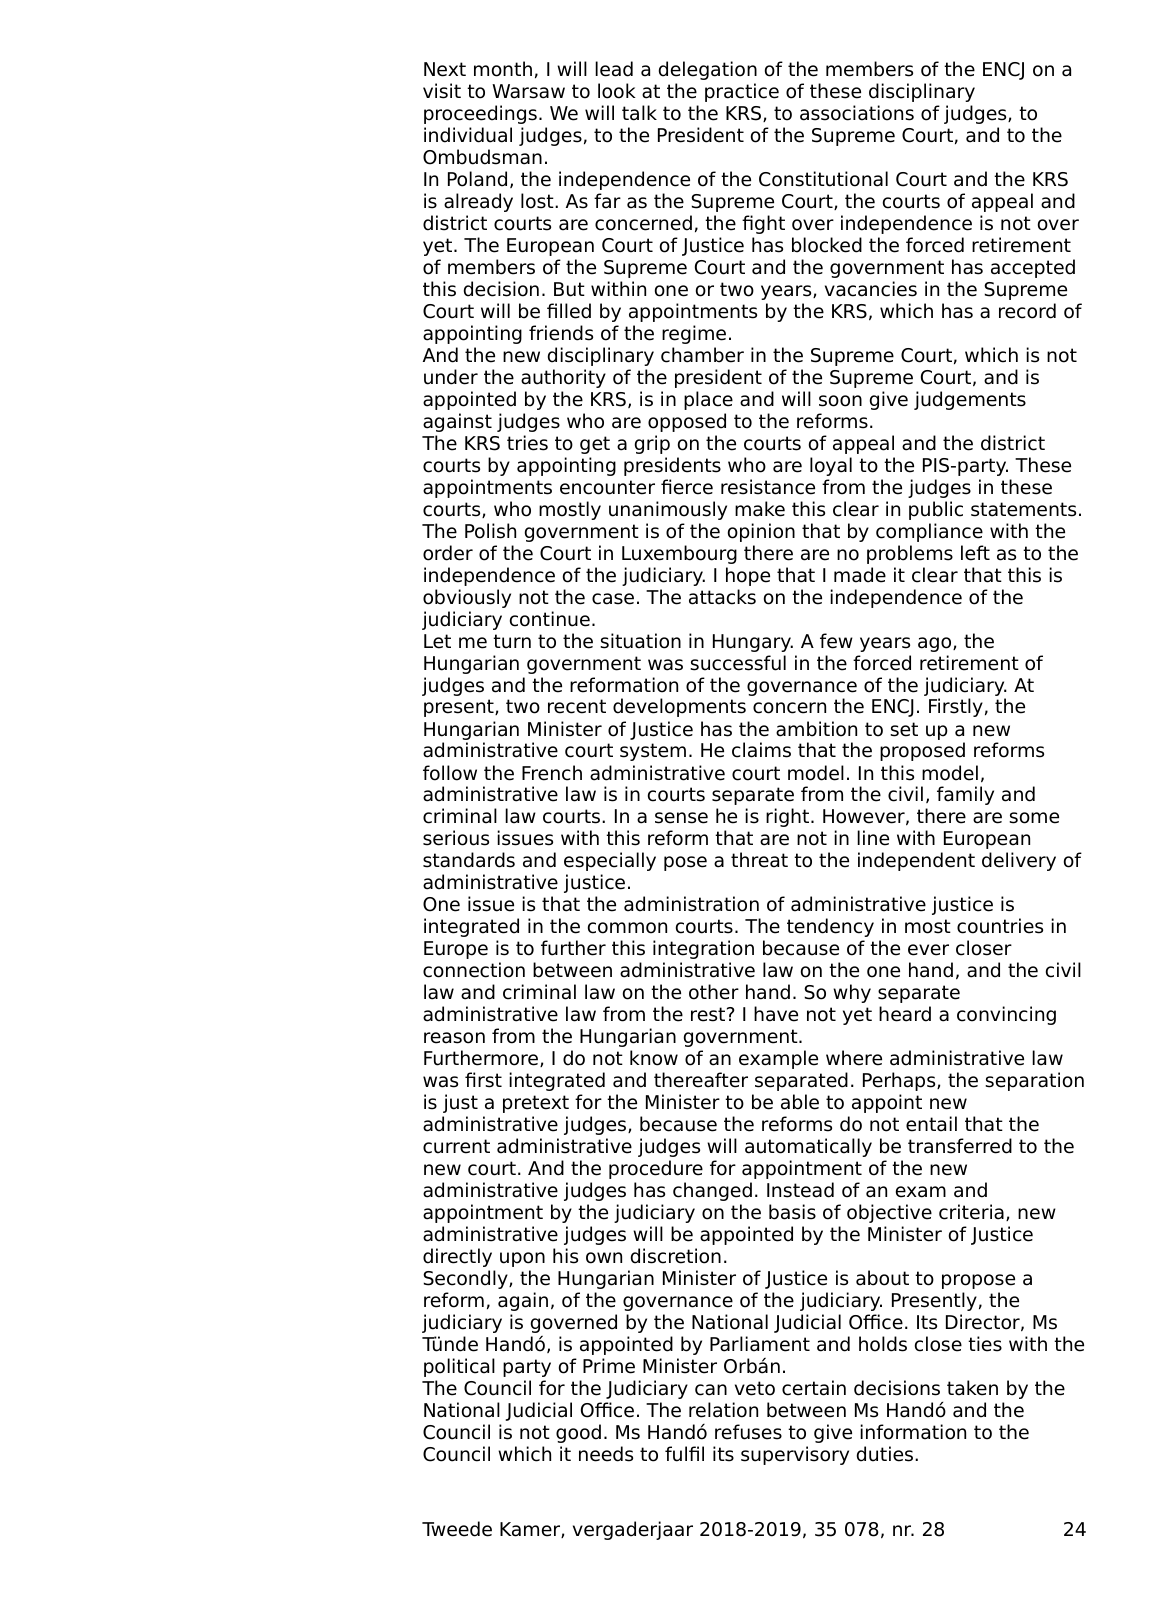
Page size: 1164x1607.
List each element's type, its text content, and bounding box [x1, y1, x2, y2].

text The KRS tries to get a grip on the courts of appeal and the district courts by appointing presidents who are loyal to the PIS-party. These appointments encounter fierce resistance from the judges in these courts, who mostly unanimously make this clear in public statements. [422, 433, 1087, 521]
text The Polish government is of the opinion that by compliance with the order of the Court in Luxembourg there are no problems left as to the independence of the judiciary. I hope that I made it clear that this is obviously not the case. The attacks on the independence of the judiciary continue. [422, 521, 1087, 631]
text In Poland, the independence of the Constitutional Court and the KRS is already lost. As far as the Supreme Court, the courts of appeal and district courts are concerned, the fight over independence is not over yet. The European Court of Justice has blocked the forced retirement of members of the Supreme Court and the government has accepted this decision. But within one or two years, vacancies in the Supreme Court will be filled by appointments by the KRS, which has a record of appointing friends of the regime. [422, 169, 1087, 345]
text Let me turn to the situation in Hungary. A few years ago, the Hungarian government was successful in the forced retirement of judges and the reformation of the governance of the judiciary. At present, two recent developments concern the ENCJ. Firstly, the Hungarian Minister of Justice has the ambition to set up a new administrative court system. He claims that the proposed reforms follow the French administrative court model. In this model, administrative law is in courts separate from the civil, family and criminal law courts. In a sense he is right. However, there are some serious issues with this reform that are not in line with European standards and especially pose a threat to the independent delivery of administrative justice. [422, 631, 1087, 894]
text And the new disciplinary chamber in the Supreme Court, which is not under the authority of the president of the Supreme Court, and is appointed by the KRS, is in place and will soon give judgements against judges who are opposed to the reforms. [422, 345, 1087, 433]
text One issue is that the administration of administrative justice is integrated in the common courts. The tendency in most countries in Europe is to further this integration because of the ever closer connection between administrative law on the one hand, and the civil law and criminal law on the other hand. So why separate administrative law from the rest? I have not yet heard a convincing reason from the Hungarian government. [422, 894, 1087, 1048]
text Next month, I will lead a delegation of the members of the ENCJ on a visit to Warsaw to look at the practice of these disciplinary proceedings. We will talk to the KRS, to associations of judges, to individual judges, to the President of the Supreme Court, and to the Ombudsman. [422, 59, 1087, 169]
text Furthermore, I do not know of an example where administrative law was first integrated and thereafter separated. Perhaps, the separation is just a pretext for the Minister to be able to appoint new administrative judges, because the reforms do not entail that the current administrative judges will automatically be transferred to the new court. And the procedure for appointment of the new administrative judges has changed. Instead of an exam and appointment by the judiciary on the basis of objective criteria, new administrative judges will be appointed by the Minister of Justice directly upon his own discretion. [422, 1048, 1087, 1268]
text Secondly, the Hungarian Minister of Justice is about to propose a reform, again, of the governance of the judiciary. Presently, the judiciary is governed by the National Judicial Office. Its Director, Ms Tünde Handó, is appointed by Parliament and holds close ties with the political party of Prime Minister Orbán. [422, 1268, 1087, 1378]
text The Council for the Judiciary can veto certain decisions taken by the National Judicial Office. The relation between Ms Handó and the Council is not good. Ms Handó refuses to give information to the Council which it needs to fulfil its supervisory duties. [422, 1378, 1087, 1466]
